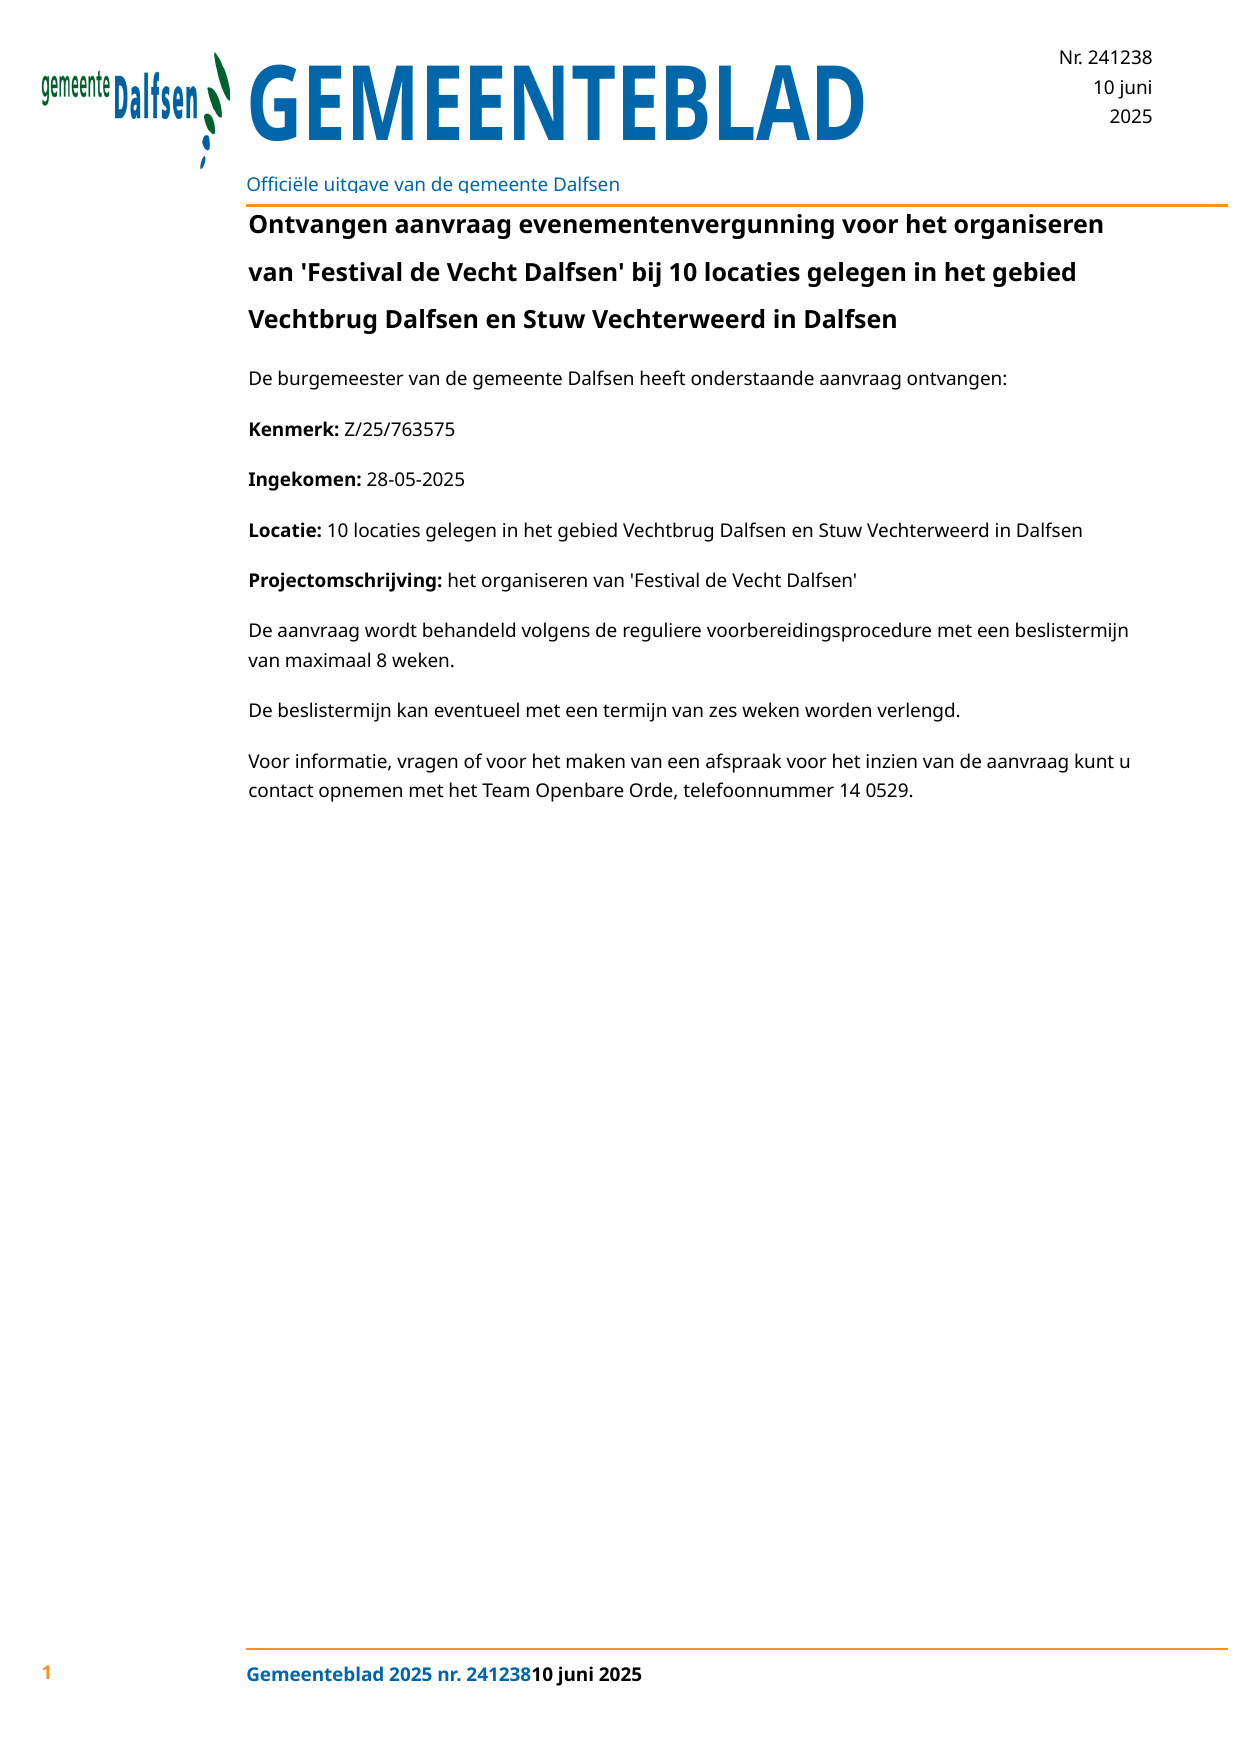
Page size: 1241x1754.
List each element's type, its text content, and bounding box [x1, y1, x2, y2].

text De beslistermijn kan eventueel met een termijn van zes weken worden verlengd. [248, 698, 1152, 723]
text Voor informatie, vragen of voor het maken van een afspraak voor het inzien van de aanvraag kunt u contact opnemen met het Team Openbare Orde, telefoonnummer 14 0529. [248, 748, 1152, 803]
text De aanvraag wordt behandeld volgens de reguliere voorbereidingsprocedure met een beslistermijn van maximaal 8 weken. [248, 618, 1152, 673]
text Kenmerk: Z/25/763575 [248, 416, 1152, 442]
text De burgemeester van de gemeente Dalfsen heeft onderstaande aanvraag ontvangen: [248, 366, 1152, 391]
text Locatie: 10 locaties gelegen in het gebied Vechtbrug Dalfsen en Stuw Vechterweerd in Dalfsen [248, 517, 1152, 542]
text Ingekomen: 28-05-2025 [248, 466, 1152, 492]
picture [41, 47, 231, 172]
text Projectomschrijving: het organiseren van 'Festival de Vecht Dalfsen' [248, 567, 1152, 593]
text Ontvangen aanvraag evenementenvergunning voor het organiseren van 'Festival de Vecht Dalfsen' bij 10 locaties gelegen in het gebied Vechtbrug Dalfsen en Stuw Vechterweerd in Dalfsen [248, 207, 1152, 336]
